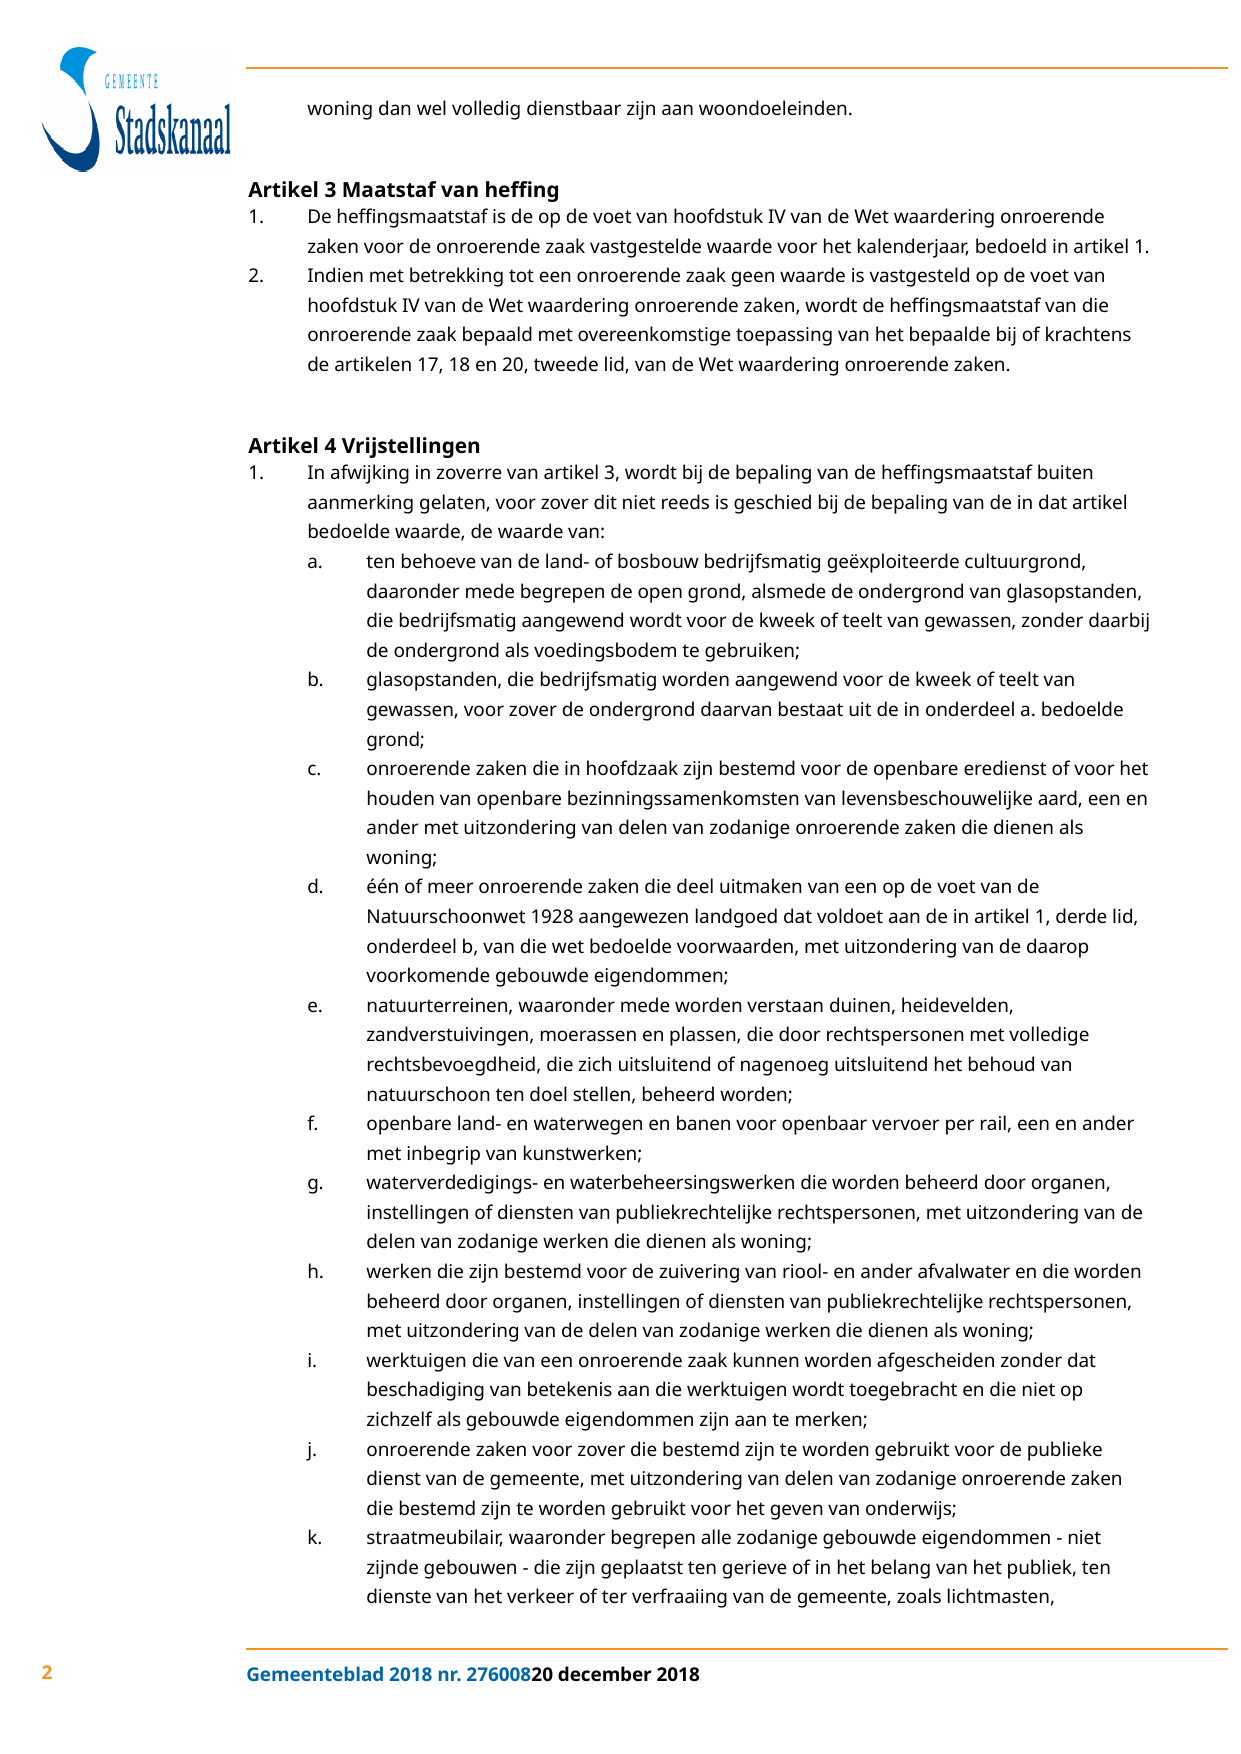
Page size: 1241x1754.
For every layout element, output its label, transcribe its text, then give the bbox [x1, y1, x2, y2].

list woning dan wel volledig dienstbaar zijn aan woondoeleinden. [248, 95, 1152, 121]
list Indien met betrekking tot een onroerende zaak geen waarde is vastgesteld op de voet van hoofdstuk IV van de Wet waardering onroerende zaken, wordt de heffingsmaatstaf van die onroerende zaak bepaald met overeenkomstige toepassing van het bepaalde bij of krachtens de artikelen 17, 18 en 20, tweede lid, van de Wet waardering onroerende zaken. [248, 262, 1152, 377]
list onroerende zaken voor zover die bestemd zijn te worden gebruikt voor de publieke dienst van de gemeente, met uitzondering van delen van zodanige onroerende zaken die bestemd zijn te worden gebruikt voor het geven van onderwijs; [307, 1436, 1152, 1521]
text Artikel 3 Maatstaf van heffing [248, 175, 1152, 203]
list In afwijking in zoverre van artikel 3, wordt bij de bepaling van de heffingsmaatstaf buiten aanmerking gelaten, voor zover dit niet reeds is geschied bij de bepaling van de in dat artikel bedoelde waarde, de waarde van: [248, 459, 1152, 544]
list één of meer onroerende zaken die deel uitmaken van een op de voet van de Natuurschoonwet 1928 aangewezen landgoed dat voldoet aan de in artikel 1, derde lid, onderdeel b, van die wet bedoelde voorwaarden, met uitzondering van de daarop voorkomende gebouwde eigendommen; [307, 874, 1152, 988]
text Artikel 4 Vrijstellingen [248, 431, 1152, 459]
list waterverdedigings- en waterbeheersingswerken die worden beheerd door organen, instellingen of diensten van publiekrechtelijke rechtspersonen, met uitzondering van de delen van zodanige werken die dienen als woning; [307, 1169, 1152, 1254]
list onroerende zaken die in hoofdzaak zijn bestemd voor de openbare eredienst of voor het houden van openbare bezinningssamenkomsten van levensbeschouwelijke aard, een en ander met uitzondering van delen van zodanige onroerende zaken die dienen als woning; [307, 755, 1152, 870]
picture [41, 47, 231, 172]
list openbare land- en waterwegen en banen voor openbaar vervoer per rail, een en ander met inbegrip van kunstwerken; [307, 1110, 1152, 1166]
list werktuigen die van een onroerende zaak kunnen worden afgescheiden zonder dat beschadiging van betekenis aan die werktuigen wordt toegebracht en die niet op zichzelf als gebouwde eigendommen zijn aan te merken; [307, 1347, 1152, 1432]
list werken die zijn bestemd voor de zuivering van riool- en ander afvalwater en die worden beheerd door organen, instellingen of diensten van publiekrechtelijke rechtspersonen, met uitzondering van de delen van zodanige werken die dienen als woning; [307, 1258, 1152, 1343]
list glasopstanden, die bedrijfsmatig worden aangewend voor de kweek of teelt van gewassen, voor zover de ondergrond daarvan bestaat uit de in onderdeel a. bedoelde grond; [307, 667, 1152, 752]
list straatmeubilair, waaronder begrepen alle zodanige gebouwde eigendommen - niet zijnde gebouwen - die zijn geplaatst ten gerieve of in het belang van het publiek, ten dienste van het verkeer of ter verfraaiing van de gemeente, zoals lichtmasten, [307, 1524, 1152, 1609]
list natuurterreinen, waaronder mede worden verstaan duinen, heidevelden, zandverstuivingen, moerassen en plassen, die door rechtspersonen met volledige rechtsbevoegdheid, die zich uitsluitend of nagenoeg uitsluitend het behoud van natuurschoon ten doel stellen, beheerd worden; [307, 992, 1152, 1107]
list De heffingsmaatstaf is de op de voet van hoofdstuk IV van de Wet waardering onroerende zaken voor de onroerende zaak vastgestelde waarde voor het kalenderjaar, bedoeld in artikel 1. [248, 203, 1152, 258]
list ten behoeve van de land- of bosbouw bedrijfsmatig geëxploiteerde cultuurgrond, daaronder mede begrepen de open grond, alsmede de ondergrond van glasopstanden, die bedrijfsmatig aangewend wordt voor de kweek of teelt van gewassen, zonder daarbij de ondergrond als voedingsbodem te gebruiken; [307, 548, 1152, 663]
